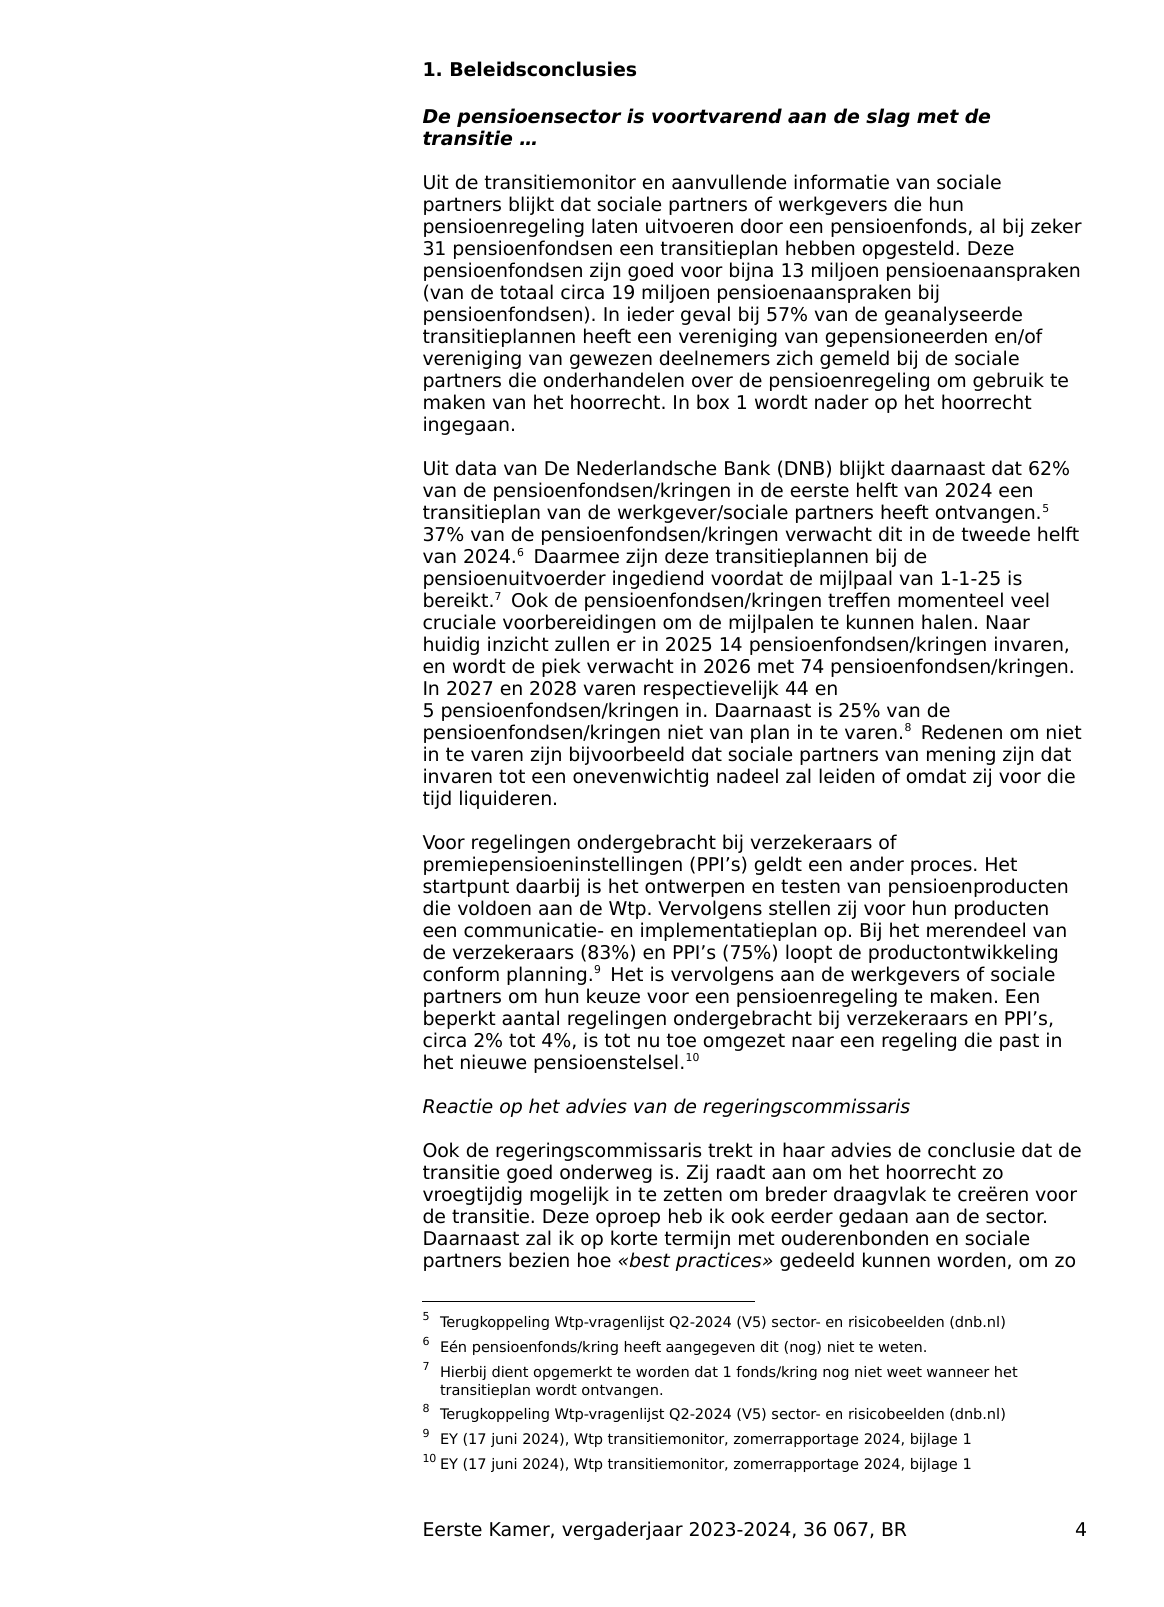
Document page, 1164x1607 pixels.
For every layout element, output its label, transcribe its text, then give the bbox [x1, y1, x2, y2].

text EY (17 juni 2024), Wtp transitiemonitor, zomerrapportage 2024, bijlage 1 [422, 1452, 1087, 1474]
text Ook de regeringscommissaris trekt in haar advies de conclusie dat de transitie goed onderweg is. Zij raadt aan om het hoorrecht zo vroegtijdig mogelijk in te zetten om breder draagvlak te creëren voor de transitie. Deze oproep heb ik ook eerder gedaan aan de sector. Daarnaast zal ik op korte termijn met ouderenbonden en sociale partners bezien hoe «best practices» gedeeld kunnen worden, om zo [422, 1140, 1087, 1272]
subtitle De pensioensector is voortvarend aan de slag met de transitie … [422, 106, 1087, 150]
text Uit data van De Nederlandsche Bank (DNB) blijkt daarnaast dat 62% van de pensioenfondsen/kringen in de eerste helft van 2024 een transitieplan van de werkgever/sociale partners heeft ontvangen. 37% van de pensioenfondsen/kringen verwacht dit in de tweede helft van 2024. Daarmee zijn deze transitieplannen bij de pensioenuitvoerder ingediend voordat de mijlpaal van 1-1-25 is bereikt. Ook de pensioenfondsen/kringen treffen momenteel veel cruciale voorbereidingen om de mijlpalen te kunnen halen. Naar huidig inzicht zullen er in 2025 14 pensioenfondsen/kringen invaren, en wordt de piek verwacht in 2026 met 74 pensioenfondsen/kringen. In 2027 en 2028 varen respectievelijk 44 en 5 pensioenfondsen/kringen in. Daarnaast is 25% van de pensioenfondsen/kringen niet van plan in te varen. Redenen om niet in te varen zijn bijvoorbeeld dat sociale partners van mening zijn dat invaren tot een onevenwichtig nadeel zal leiden of omdat zij voor die tijd liquideren. [422, 458, 1087, 810]
text Hierbij dient opgemerkt te worden dat 1 fonds/kring nog niet weet wanneer het transitieplan wordt ontvangen. [422, 1360, 1087, 1399]
text Terugkoppeling Wtp-vragenlijst Q2-2024 (V5) sector- en risicobeelden (dnb.nl) [422, 1402, 1087, 1424]
text Uit de transitiemonitor en aanvullende informatie van sociale partners blijkt dat sociale partners of werkgevers die hun pensioenregeling laten uitvoeren door een pensioenfonds, al bij zeker 31 pensioenfondsen een transitieplan hebben opgesteld. Deze pensioenfondsen zijn goed voor bijna 13 miljoen pensioenaanspraken (van de totaal circa 19 miljoen pensioenaanspraken bij pensioenfondsen). In ieder geval bij 57% van de geanalyseerde transitieplannen heeft een vereniging van gepensioneerden en/of vereniging van gewezen deelnemers zich gemeld bij de sociale partners die onderhandelen over de pensioenregeling om gebruik te maken van het hoorrecht. In box 1 wordt nader op het hoorrecht ingegaan. [422, 172, 1087, 436]
subtitle Reactie op het advies van de regeringscommissaris [422, 1096, 1087, 1118]
text Voor regelingen ondergebracht bij verzekeraars of premiepensioeninstellingen (PPI’s) geldt een ander proces. Het startpunt daarbij is het ontwerpen en testen van pensioenproducten die voldoen aan de Wtp. Vervolgens stellen zij voor hun producten een communicatie- en implementatieplan op. Bij het merendeel van de verzekeraars (83%) en PPI’s (75%) loopt de productontwikkeling conform planning. Het is vervolgens aan de werkgevers of sociale partners om hun keuze voor een pensioenregeling te maken. Een beperkt aantal regelingen ondergebracht bij verzekeraars en PPI’s, circa 2% tot 4%, is tot nu toe omgezet naar een regeling die past in het nieuwe pensioenstelsel. [422, 832, 1087, 1074]
subtitle 1. Beleidsconclusies [422, 59, 1087, 81]
text EY (17 juni 2024), Wtp transitiemonitor, zomerrapportage 2024, bijlage 1 [422, 1427, 1087, 1449]
text Terugkoppeling Wtp-vragenlijst Q2-2024 (V5) sector- en risicobeelden (dnb.nl) [422, 1310, 1087, 1332]
text Eén pensioenfonds/kring heeft aangegeven dit (nog) niet te weten. [422, 1335, 1087, 1357]
